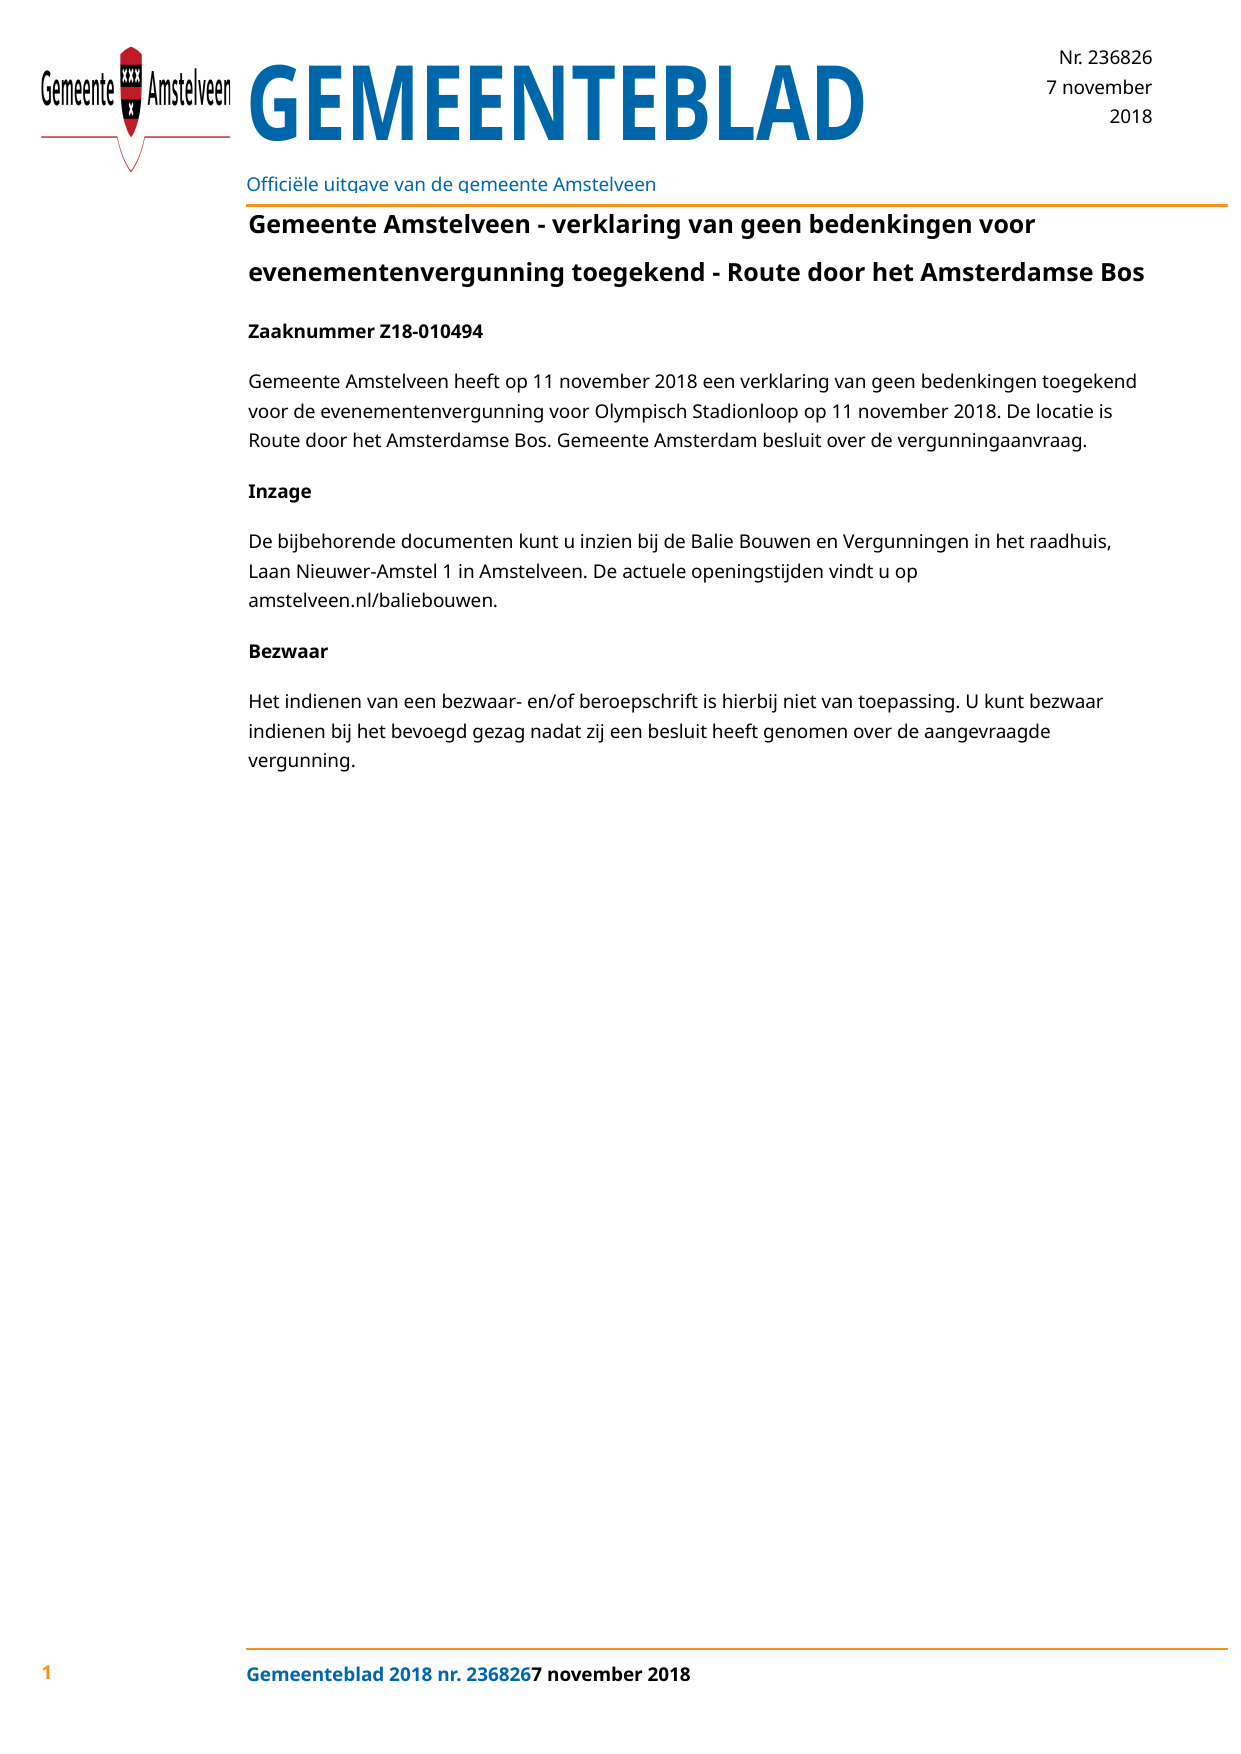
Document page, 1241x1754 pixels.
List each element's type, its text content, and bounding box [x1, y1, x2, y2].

text Het indienen van een bezwaar- en/of beroepschrift is hierbij niet van toepassing. U kunt bezwaar indienen bij het bevoegd gezag nadat zij een besluit heeft genomen over de aangevraagde vergunning. [248, 688, 1152, 773]
text Gemeente Amstelveen - verklaring van geen bedenkingen voor evenementenvergunning toegekend - Route door het Amsterdamse Bos [248, 207, 1152, 288]
picture [41, 47, 231, 172]
text De bijbehorende documenten kunt u inzien bij de Balie Bouwen en Vergunningen in het raadhuis, Laan Nieuwer-Amstel 1 in Amstelveen. De actuele openingstijden vindt u op amstelveen.nl/baliebouwen. [248, 528, 1152, 613]
text Gemeente Amstelveen heeft op 11 november 2018 een verklaring van geen bedenkingen toegekend voor de evenementenvergunning voor Olympisch Stadionloop op 11 november 2018. De locatie is Route door het Amsterdamse Bos. Gemeente Amsterdam besluit over de vergunningaanvraag. [248, 368, 1152, 453]
text Zaaknummer Z18-010494 [248, 318, 1152, 344]
text Bezwaar [248, 638, 1152, 664]
text Inzage [248, 478, 1152, 504]
